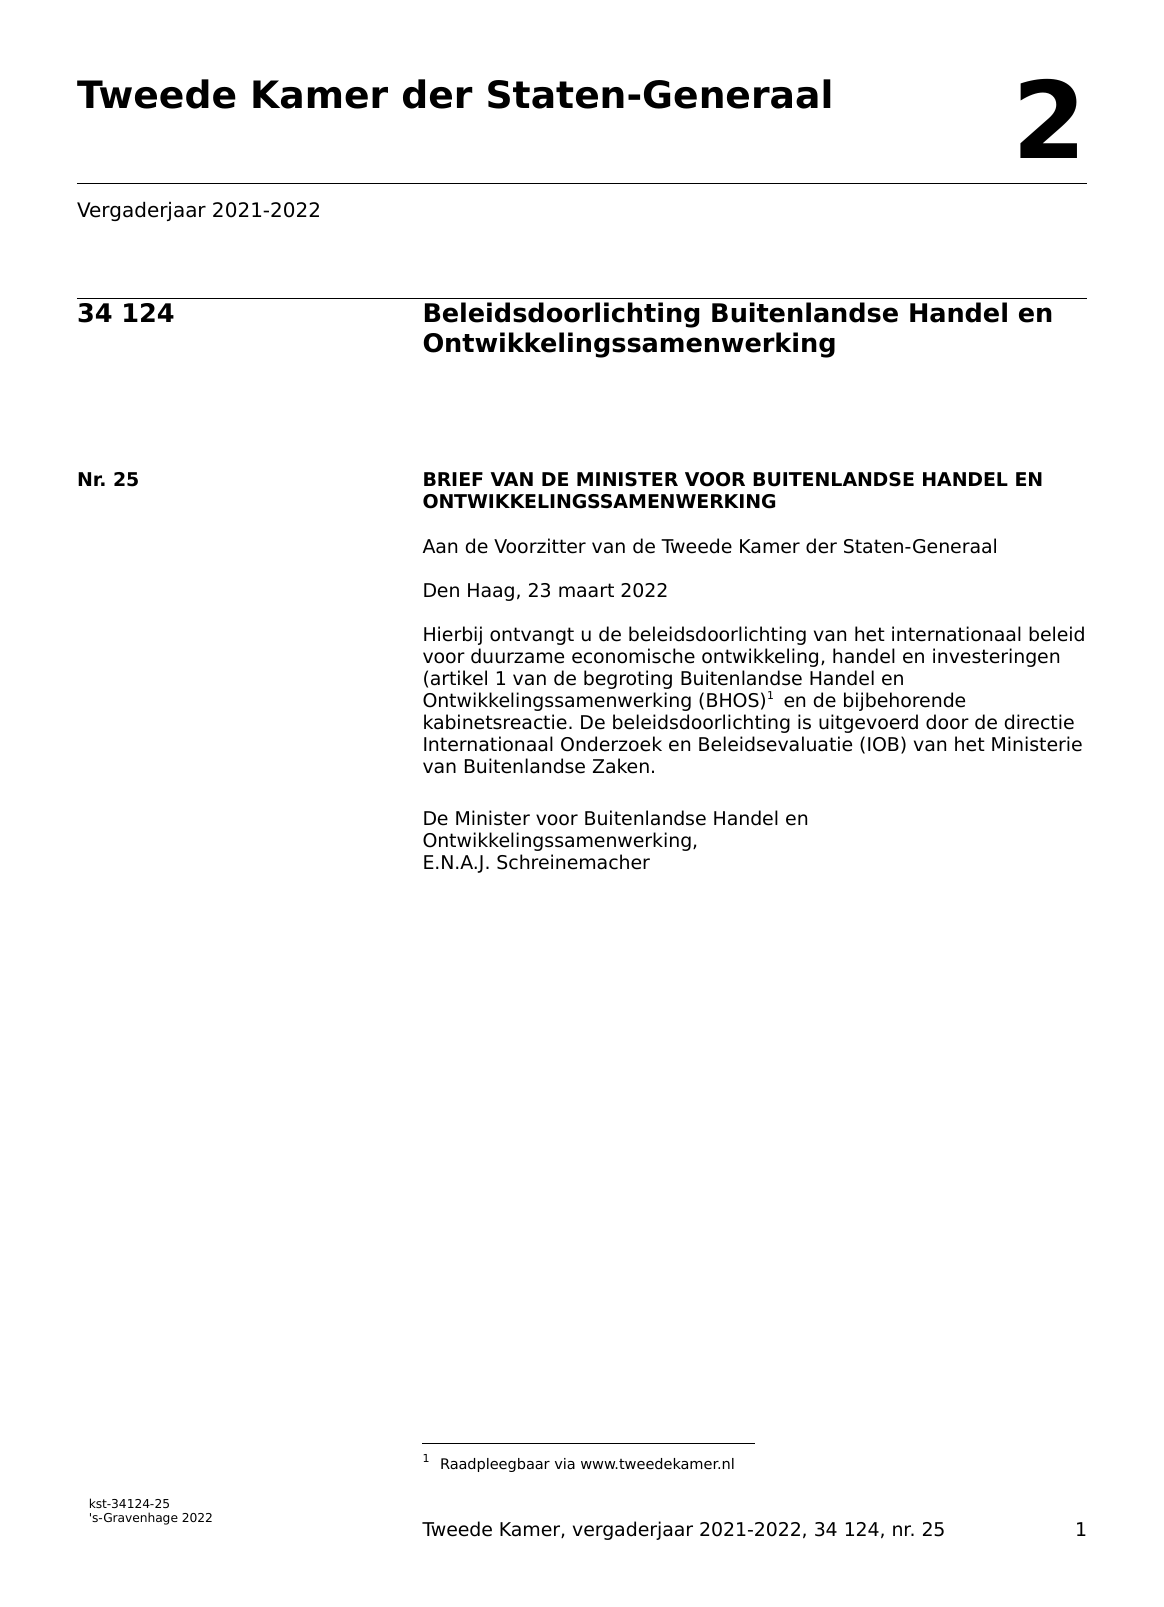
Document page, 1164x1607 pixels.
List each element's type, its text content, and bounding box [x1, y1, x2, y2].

subtitle 34 124 Beleidsdoorlichting Buitenlandse Handel en Ontwikkelingssamenwerking [77, 299, 1087, 358]
table_header Tweede Kamer der Staten-Generaal [77, 59, 886, 183]
text Raadpleegbaar via www.tweedekamer.nl [422, 1452, 1087, 1474]
text 's-Gravenhage 2022 [88, 1511, 323, 1525]
text Hierbij ontvangt u de beleidsdoorlichting van het internationaal beleid voor duurzame economische ontwikkeling, handel en investeringen (artikel 1 van de begroting Buitenlandse Handel en Ontwikkelingssamenwerking (BHOS) en de bijbehorende kabinetsreactie. De beleidsdoorlichting is uitgevoerd door de directie Internationaal Onderzoek en Beleidsevaluatie (IOB) van het Ministerie van Buitenlandse Zaken. [422, 624, 1087, 778]
table_cell Vergaderjaar 2021-2022 [77, 184, 1087, 298]
text De Minister voor Buitenlandse Handel en Ontwikkelingssamenwerking, E.N.A.J. Schreinemacher [422, 808, 1087, 874]
text Aan de Voorzitter van de Tweede Kamer der Staten-Generaal [422, 536, 1087, 557]
text kst-34124-25 [88, 1497, 323, 1511]
text Den Haag, 23 maart 2022 [422, 580, 1087, 602]
table_header 2 [886, 59, 1087, 183]
subtitle Nr. 25 BRIEF VAN DE MINISTER VOOR BUITENLANDSE HANDEL EN ONTWIKKELINGSSAMENWERKING [77, 469, 1087, 513]
